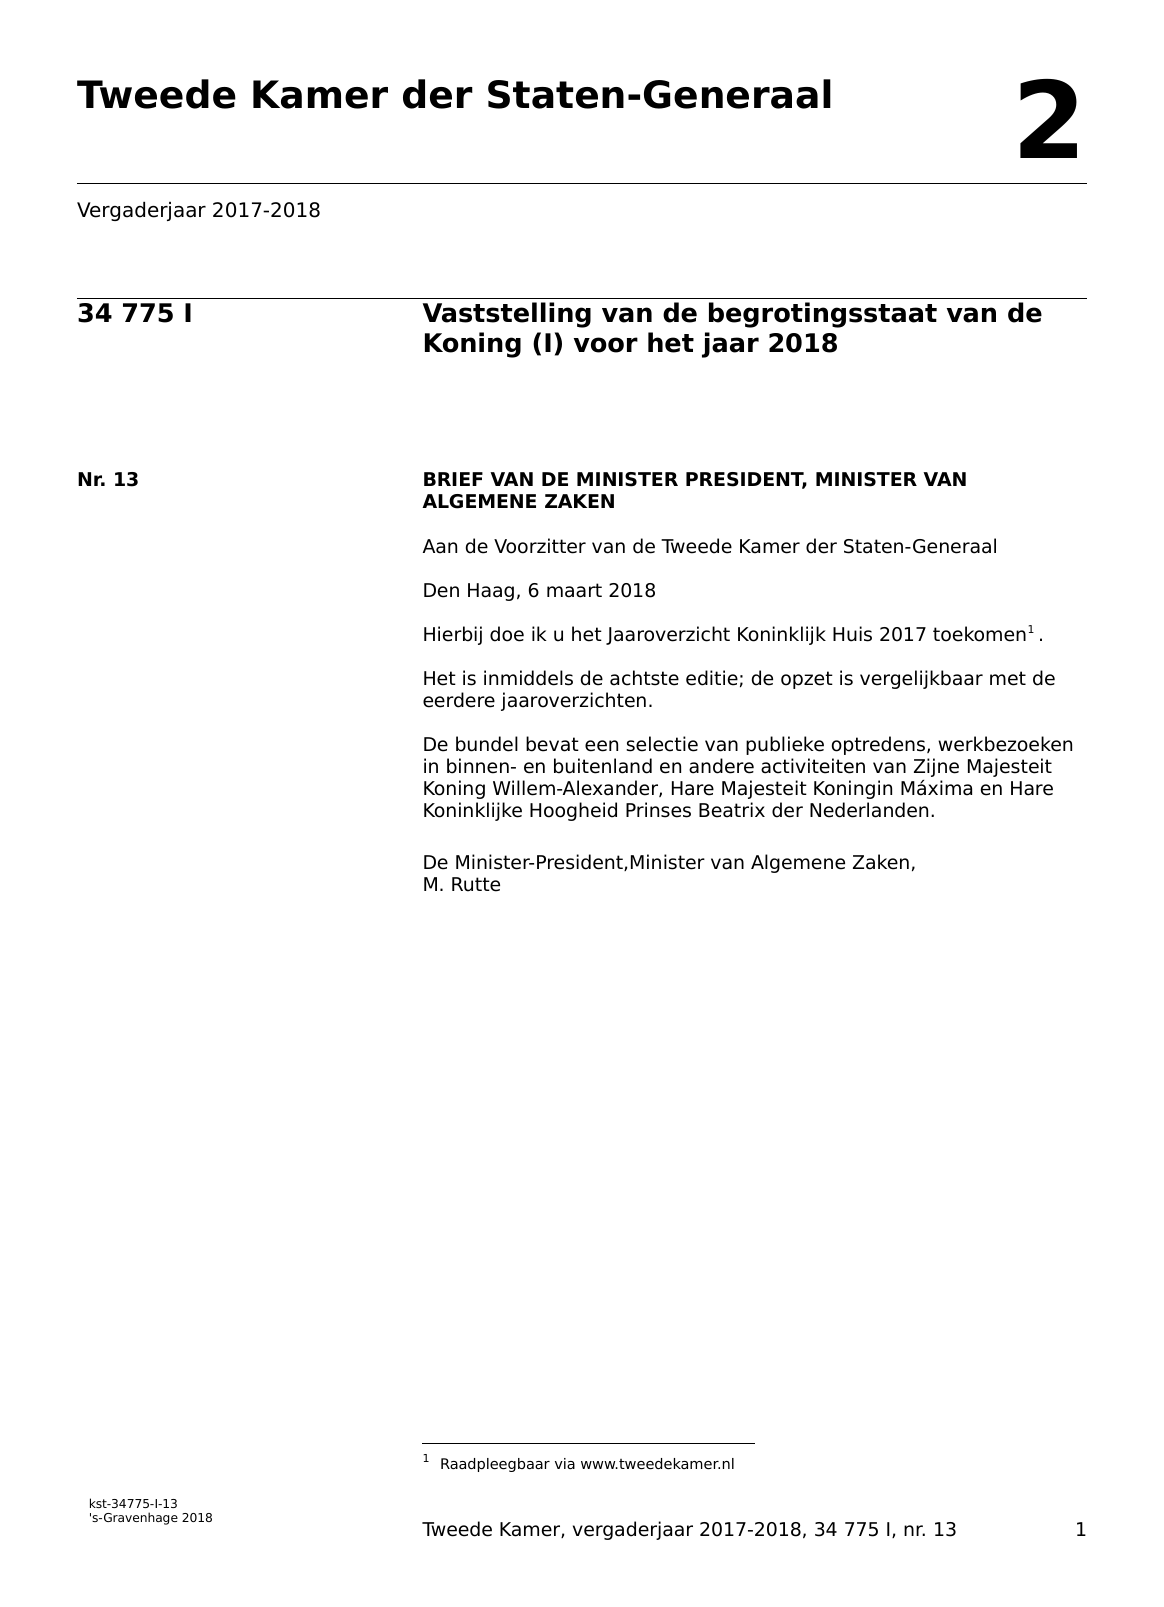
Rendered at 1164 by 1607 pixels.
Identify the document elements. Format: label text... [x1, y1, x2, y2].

text De bundel bevat een selectie van publieke optredens, werkbezoeken in binnen- en buitenland en andere activiteiten van Zijne Majesteit Koning Willem-Alexander, Hare Majesteit Koningin Máxima en Hare Koninklijke Hoogheid Prinses Beatrix der Nederlanden. [422, 734, 1087, 822]
text Aan de Voorzitter van de Tweede Kamer der Staten-Generaal [422, 536, 1087, 557]
table_cell Vergaderjaar 2017-2018 [77, 184, 1087, 298]
text De Minister-President,Minister van Algemene Zaken, M. Rutte [422, 852, 1087, 896]
subtitle Nr. 13 BRIEF VAN DE MINISTER PRESIDENT, MINISTER VAN ALGEMENE ZAKEN [77, 469, 1087, 513]
subtitle 34 775 I Vaststelling van de begrotingsstaat van de Koning (I) voor het jaar 2018 [77, 299, 1087, 358]
text Het is inmiddels de achtste editie; de opzet is vergelijkbaar met de eerdere jaaroverzichten. [422, 668, 1087, 712]
text Den Haag, 6 maart 2018 [422, 580, 1087, 602]
text Raadpleegbaar via www.tweedekamer.nl [422, 1452, 1087, 1474]
text kst-34775-I-13 [88, 1497, 323, 1511]
table_header Tweede Kamer der Staten-Generaal [77, 59, 886, 183]
text 's-Gravenhage 2018 [88, 1511, 323, 1525]
text Hierbij doe ik u het Jaaroverzicht Koninklijk Huis 2017 toekomen. [422, 624, 1087, 646]
table_header 2 [886, 59, 1087, 183]
